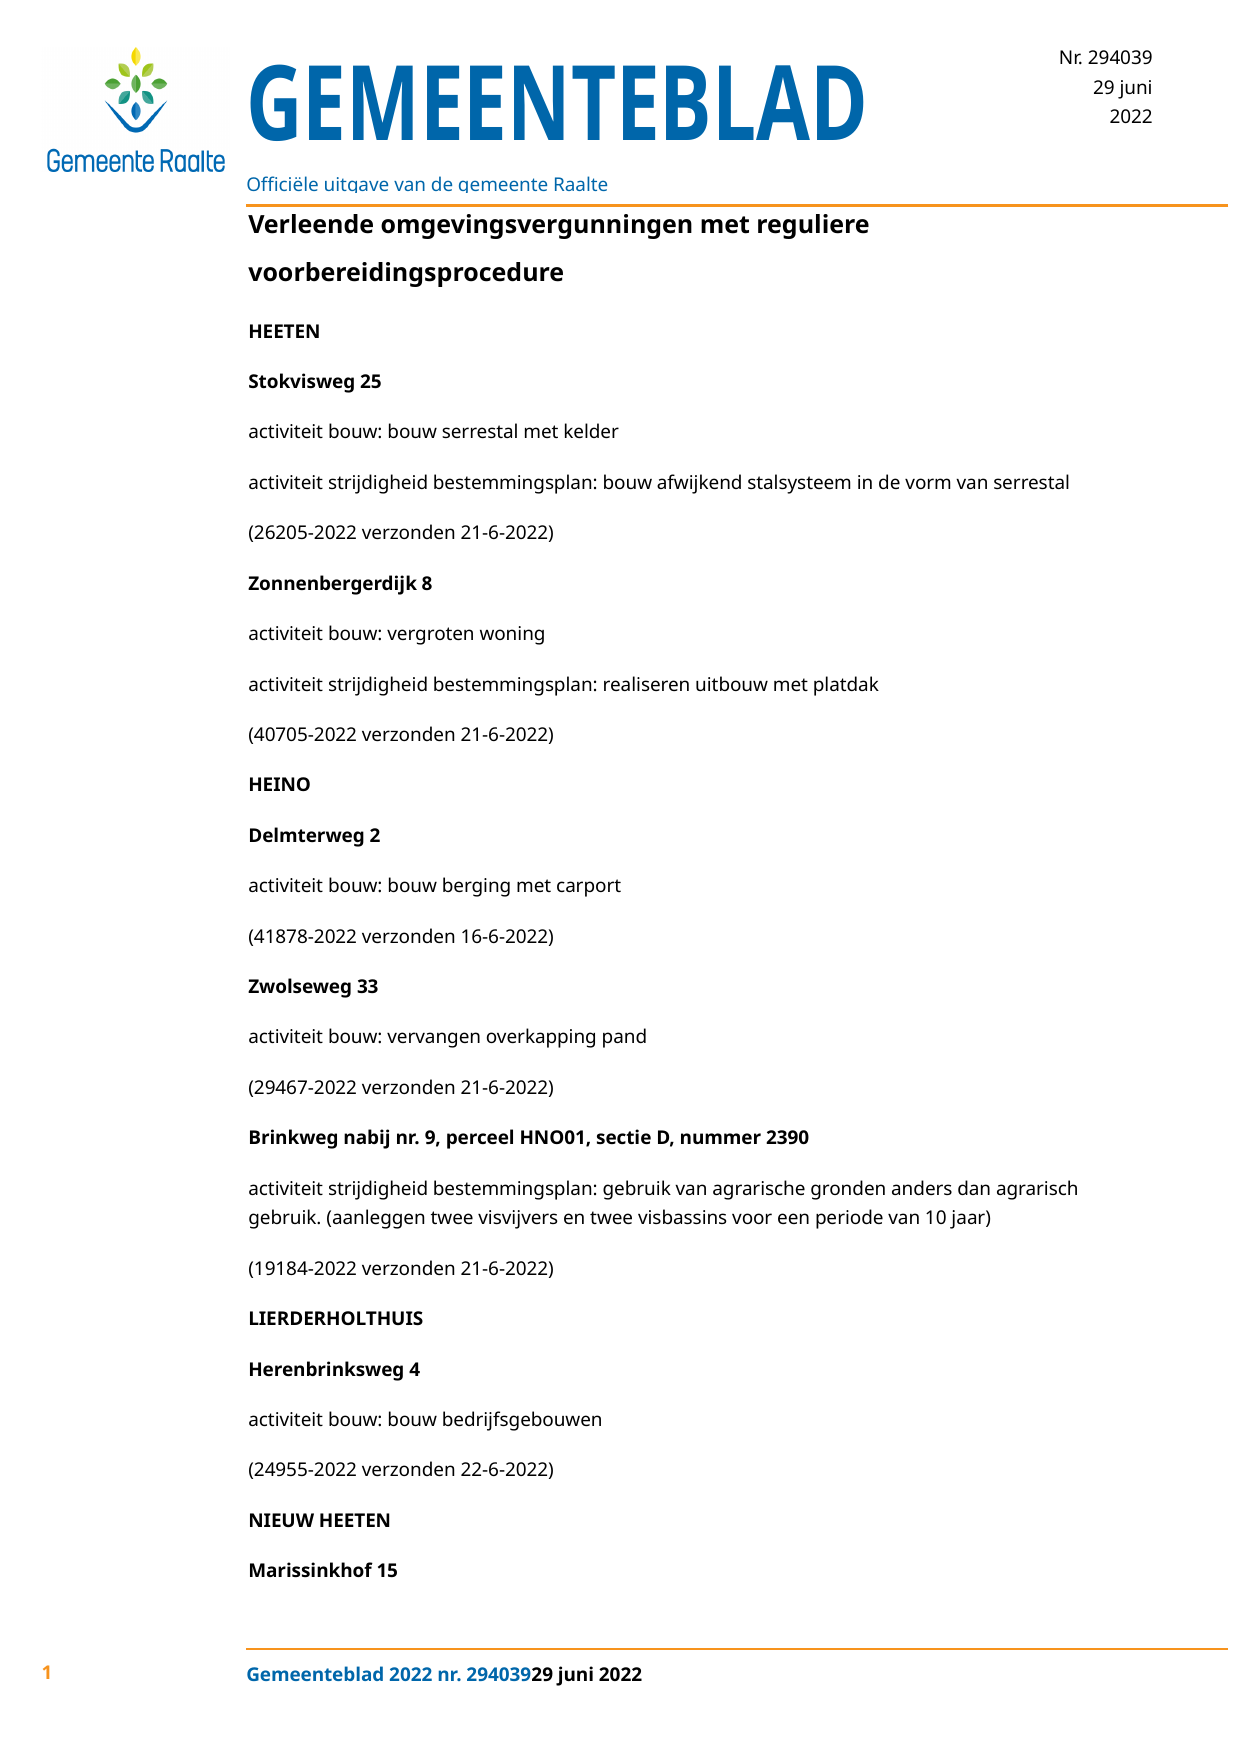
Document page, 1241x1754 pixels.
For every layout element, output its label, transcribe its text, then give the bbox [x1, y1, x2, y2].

text HEINO [248, 772, 1152, 797]
text Brinkweg nabij nr. 9, perceel HNO01, sectie D, nummer 2390 [248, 1124, 1152, 1150]
text activiteit bouw: bouw bedrijfsgebouwen [248, 1406, 1152, 1432]
text activiteit strijdigheid bestemmingsplan: realiseren uitbouw met platdak [248, 671, 1152, 697]
text Zonnenbergerdijk 8 [248, 570, 1152, 596]
text Zwolseweg 33 [248, 973, 1152, 999]
picture [41, 47, 231, 172]
text activiteit strijdigheid bestemmingsplan: bouw afwijkend stalsysteem in de vorm van serrestal [248, 469, 1152, 495]
text (26205-2022 verzonden 21-6-2022) [248, 519, 1152, 545]
text Marissinkhof 15 [248, 1557, 1152, 1583]
text (40705-2022 verzonden 21-6-2022) [248, 721, 1152, 747]
text activiteit bouw: vergroten woning [248, 620, 1152, 646]
text (41878-2022 verzonden 16-6-2022) [248, 923, 1152, 949]
text activiteit bouw: bouw serrestal met kelder [248, 419, 1152, 444]
text activiteit strijdigheid bestemmingsplan: gebruik van agrarische gronden anders dan agrarisch gebruik. (aanleggen twee visvijvers en twee visbassins voor een periode van 10 jaar) [248, 1175, 1152, 1230]
text (24955-2022 verzonden 22-6-2022) [248, 1457, 1152, 1482]
text (29467-2022 verzonden 21-6-2022) [248, 1074, 1152, 1100]
text Verleende omgevingsvergunningen met reguliere voorbereidingsprocedure [248, 207, 1152, 288]
text Delmterweg 2 [248, 822, 1152, 848]
text activiteit bouw: vervangen overkapping pand [248, 1024, 1152, 1049]
text NIEUW HEETEN [248, 1507, 1152, 1533]
text HEETEN [248, 318, 1152, 344]
text Herenbrinksweg 4 [248, 1356, 1152, 1382]
text Stokvisweg 25 [248, 368, 1152, 394]
text activiteit bouw: bouw berging met carport [248, 872, 1152, 898]
text (19184-2022 verzonden 21-6-2022) [248, 1255, 1152, 1281]
text LIERDERHOLTHUIS [248, 1305, 1152, 1331]
